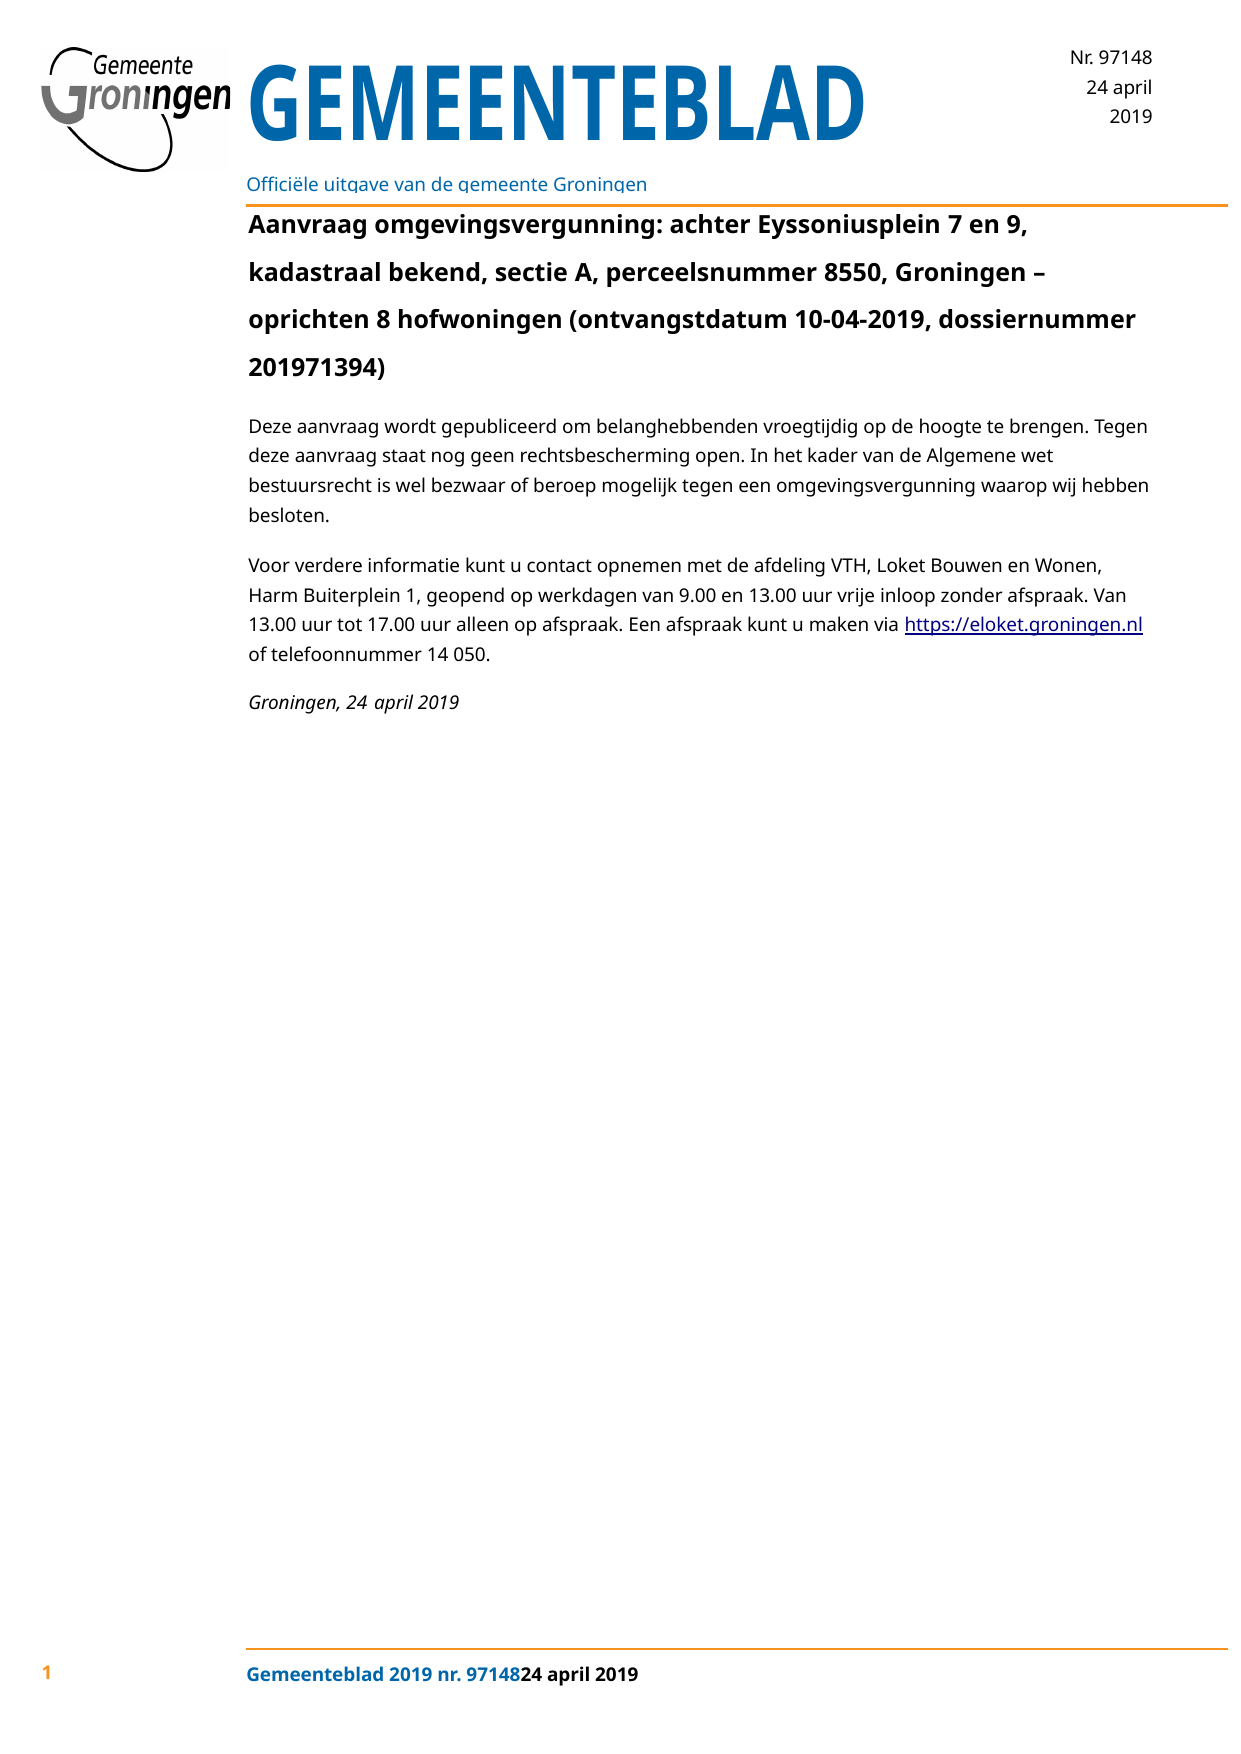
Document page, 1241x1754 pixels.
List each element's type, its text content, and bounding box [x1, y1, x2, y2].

picture [41, 47, 231, 172]
text Voor verdere informatie kunt u contact opnemen met de afdeling VTH, Loket Bouwen en Wonen, Harm Buiterplein 1, geopend op werkdagen van 9.00 en 13.00 uur vrije inloop zonder afspraak. Van 13.00 uur tot 17.00 uur alleen op afspraak. Een afspraak kunt u maken via https://eloket.groningen.nl of telefoonnummer 14 050. [248, 552, 1152, 667]
text Aanvraag omgevingsvergunning: achter Eyssoniusplein 7 en 9, kadastraal bekend, sectie A, perceelsnummer 8550, Groningen – oprichten 8 hofwoningen (ontvangstdatum 10-04-2019, dossiernummer 201971394) [248, 207, 1152, 384]
text Groningen, 24 april 2019 [248, 689, 1152, 714]
text Deze aanvraag wordt gepubliceerd om belanghebbenden vroegtijdig op de hoogte te brengen. Tegen deze aanvraag staat nog geen rechtsbescherming open. In het kader van de Algemene wet bestuursrecht is wel bezwaar of beroep mogelijk tegen een omgevingsvergunning waarop wij hebben besloten. [248, 413, 1152, 528]
